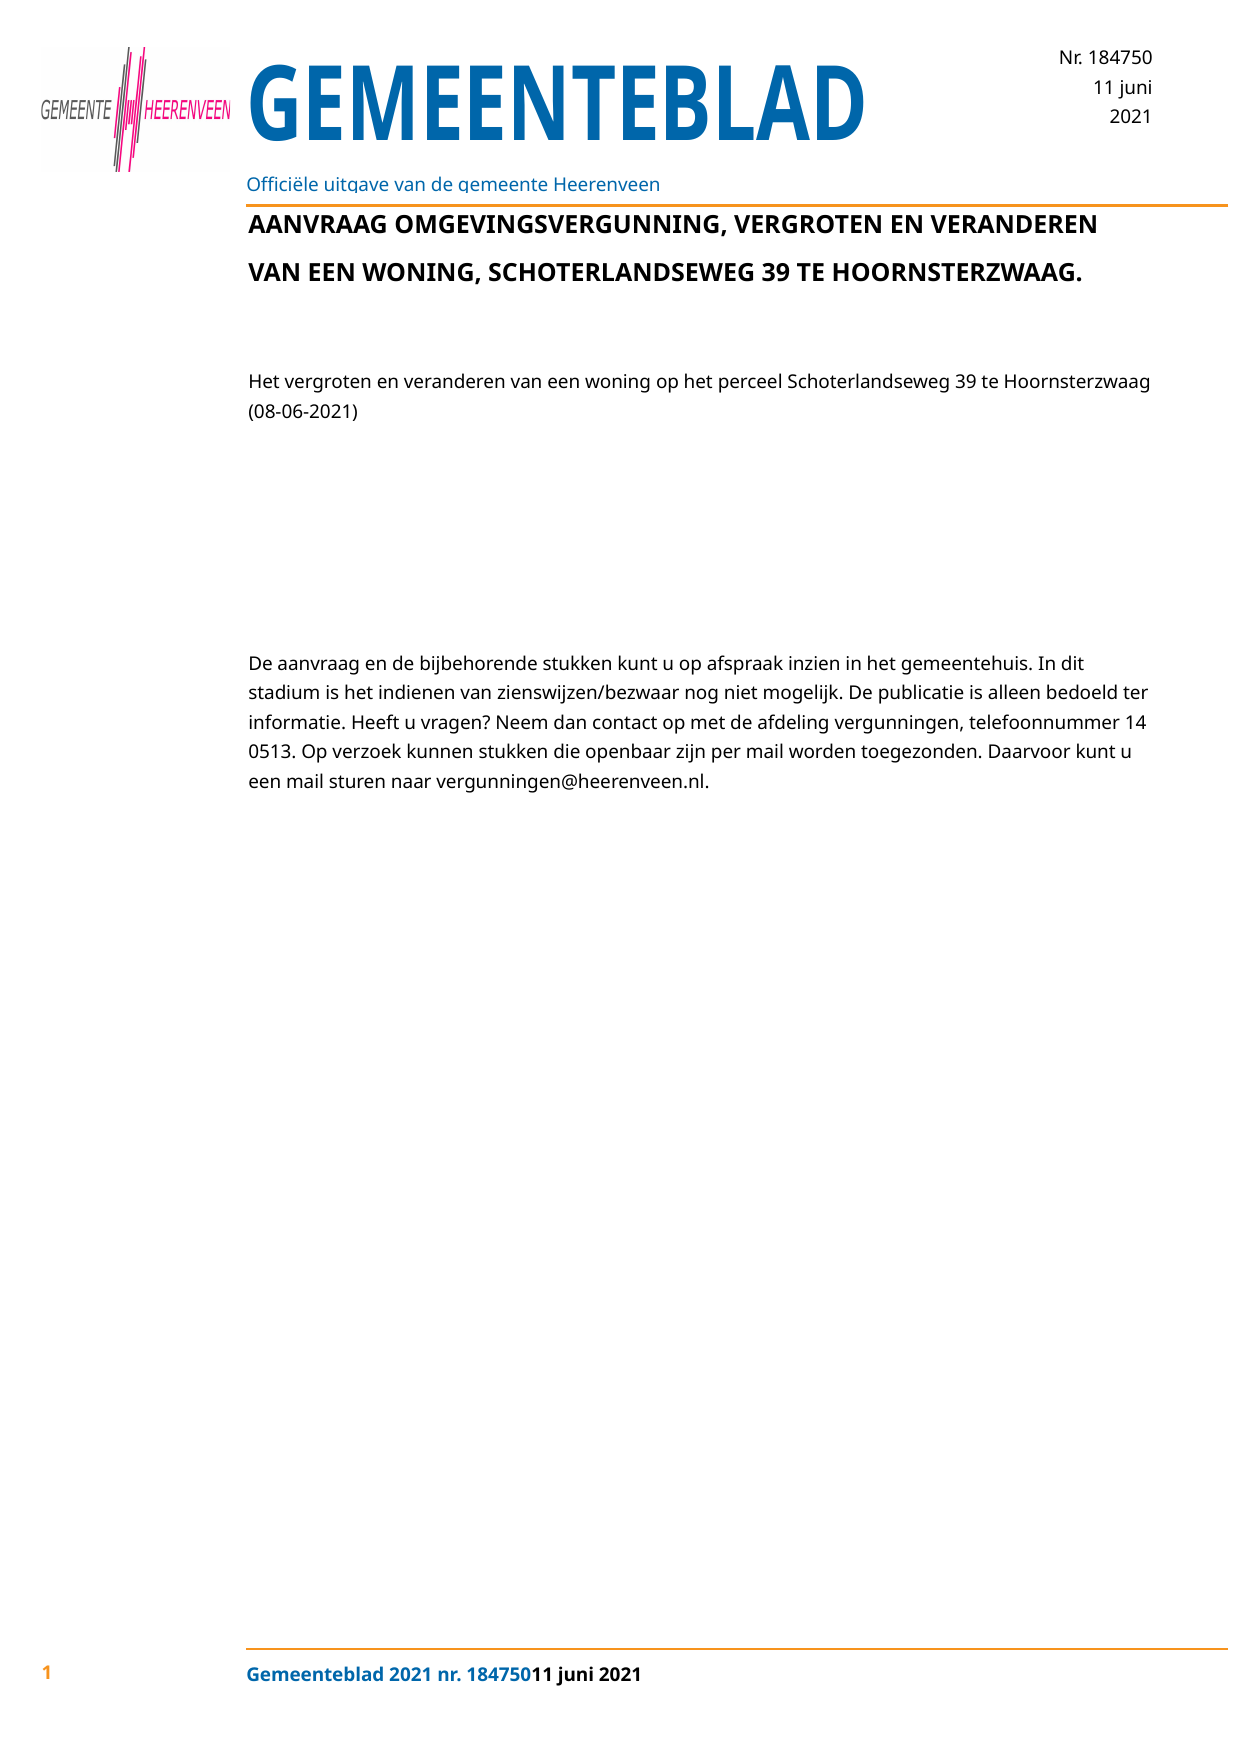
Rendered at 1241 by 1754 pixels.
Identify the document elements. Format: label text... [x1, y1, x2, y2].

text Het vergroten en veranderen van een woning op het perceel Schoterlandseweg 39 te Hoornsterzwaag (08-06-2021) [248, 368, 1152, 424]
text De aanvraag en de bijbehorende stukken kunt u op afspraak inzien in het gemeentehuis. In dit stadium is het indienen van zienswijzen/bezwaar nog niet mogelijk. De publicatie is alleen bedoeld ter informatie. Heeft u vragen? Neem dan contact op met de afdeling vergunningen, telefoonnummer 14 0513. Op verzoek kunnen stukken die openbaar zijn per mail worden toegezonden. Daarvoor kunt u een mail sturen naar vergunningen@heerenveen.nl. [248, 650, 1152, 794]
picture [41, 47, 231, 172]
text AANVRAAG OMGEVINGSVERGUNNING, VERGROTEN EN VERANDEREN VAN EEN WONING, SCHOTERLANDSEWEG 39 TE HOORNSTERZWAAG. [248, 207, 1152, 288]
